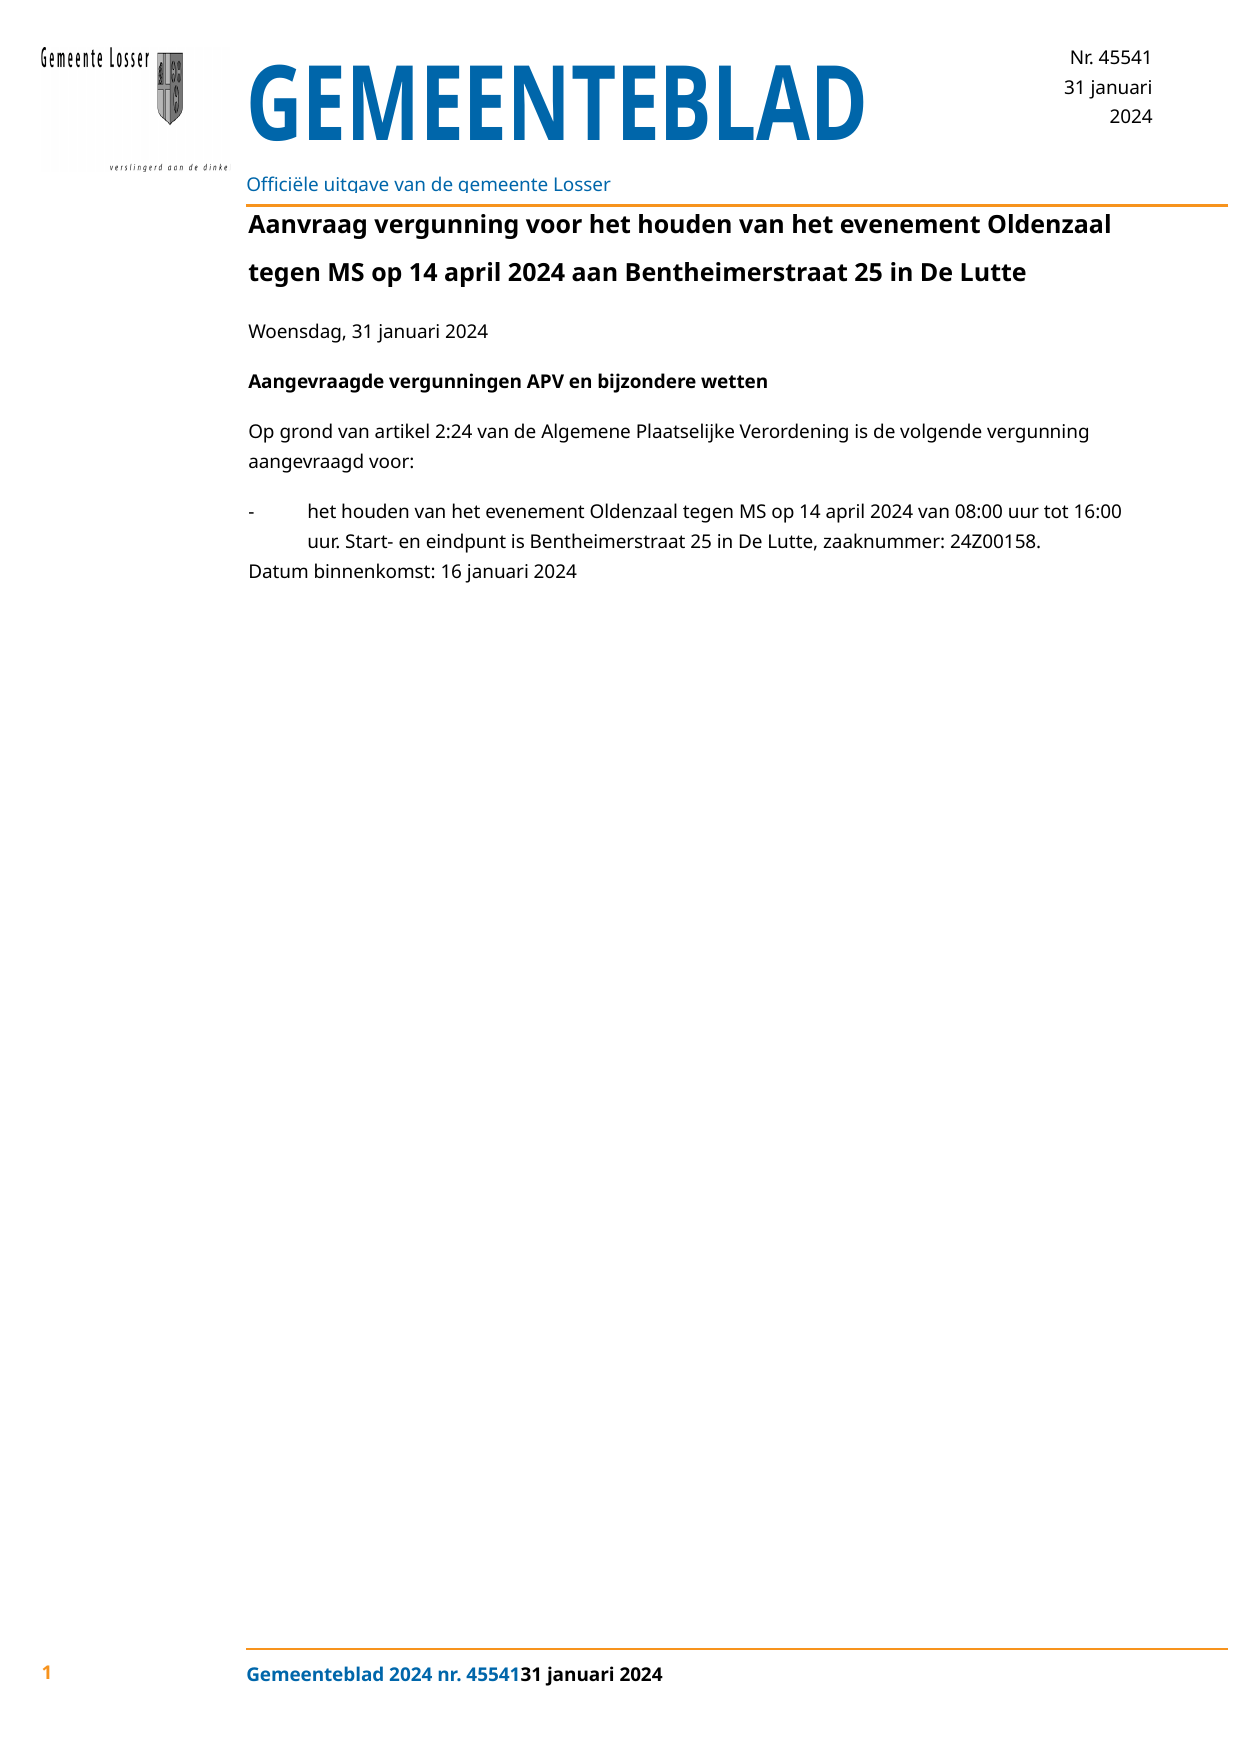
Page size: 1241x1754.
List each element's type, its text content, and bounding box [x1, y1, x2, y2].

text Datum binnenkomst: 16 januari 2024 [248, 558, 1152, 584]
text Aanvraag vergunning voor het houden van het evenement Oldenzaal tegen MS op 14 april 2024 aan Bentheimerstraat 25 in De Lutte [248, 207, 1152, 288]
text Aangevraagde vergunningen APV en bijzondere wetten [248, 368, 1152, 394]
list het houden van het evenement Oldenzaal tegen MS op 14 april 2024 van 08:00 uur tot 16:00 uur. Start- en eindpunt is Bentheimerstraat 25 in De Lutte, zaaknummer: 24Z00158. [248, 499, 1152, 554]
text Op grond van artikel 2:24 van de Algemene Plaatselijke Verordening is de volgende vergunning aangevraagd voor: [248, 419, 1152, 474]
picture [41, 47, 231, 172]
text Woensdag, 31 januari 2024 [248, 318, 1152, 344]
